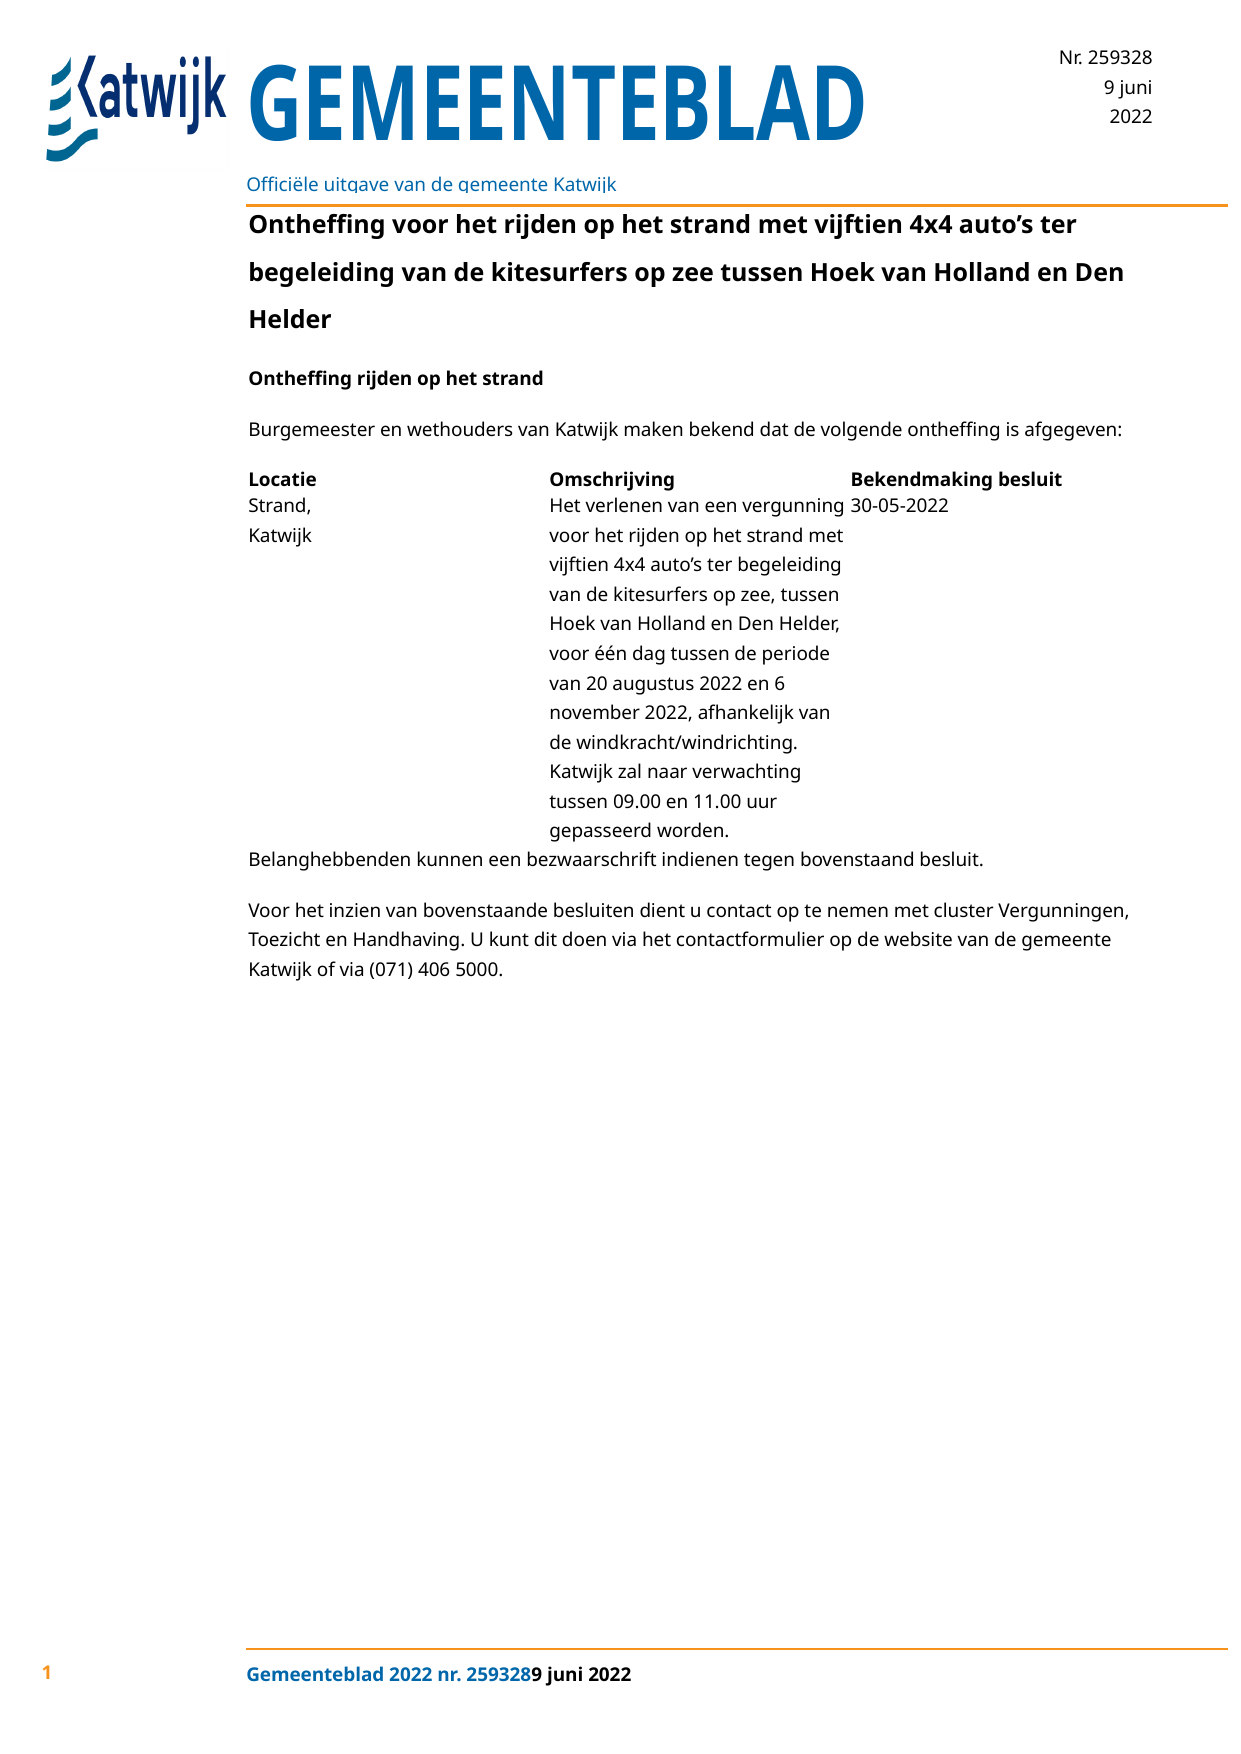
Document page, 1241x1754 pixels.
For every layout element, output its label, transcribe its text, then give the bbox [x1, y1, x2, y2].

text Ontheffing voor het rijden op het strand met vijftien 4x4 auto’s ter begeleiding van de kitesurfers op zee tussen Hoek van Holland en Den Helder [248, 207, 1152, 336]
text Ontheffing rijden op het strand [248, 366, 1152, 391]
table_cell Het verlenen van een vergunning voor het rijden op het strand met vijftien 4x4 auto’s ter begeleiding van de kitesurfers op zee, tussen Hoek van Holland en Den Helder, voor één dag tussen de periode van 20 augustus 2022 en 6 november 2022, afhankelijk van de windkracht/windrichting. Katwijk zal naar verwachting tussen 09.00 en 11.00 uur gepasseerd worden. [549, 492, 850, 843]
picture [41, 47, 231, 172]
table_header Bekendmaking besluit [850, 466, 1152, 492]
table_cell Strand, Katwijk [248, 492, 549, 843]
text Voor het inzien van bovenstaande besluiten dient u contact op te nemen met cluster Vergunningen, Toezicht en Handhaving. U kunt dit doen via het contactformulier op de website van de gemeente Katwijk of via (071) 406 5000. [248, 897, 1152, 982]
table_cell 30-05-2022 [850, 492, 1152, 843]
text Burgemeester en wethouders van Katwijk maken bekend dat de volgende ontheffing is afgegeven: [248, 416, 1152, 442]
table_header Omschrijving [549, 466, 850, 492]
text Belanghebbenden kunnen een bezwaarschrift indienen tegen bovenstaand besluit. [248, 847, 1152, 872]
table_header Locatie [248, 466, 549, 492]
